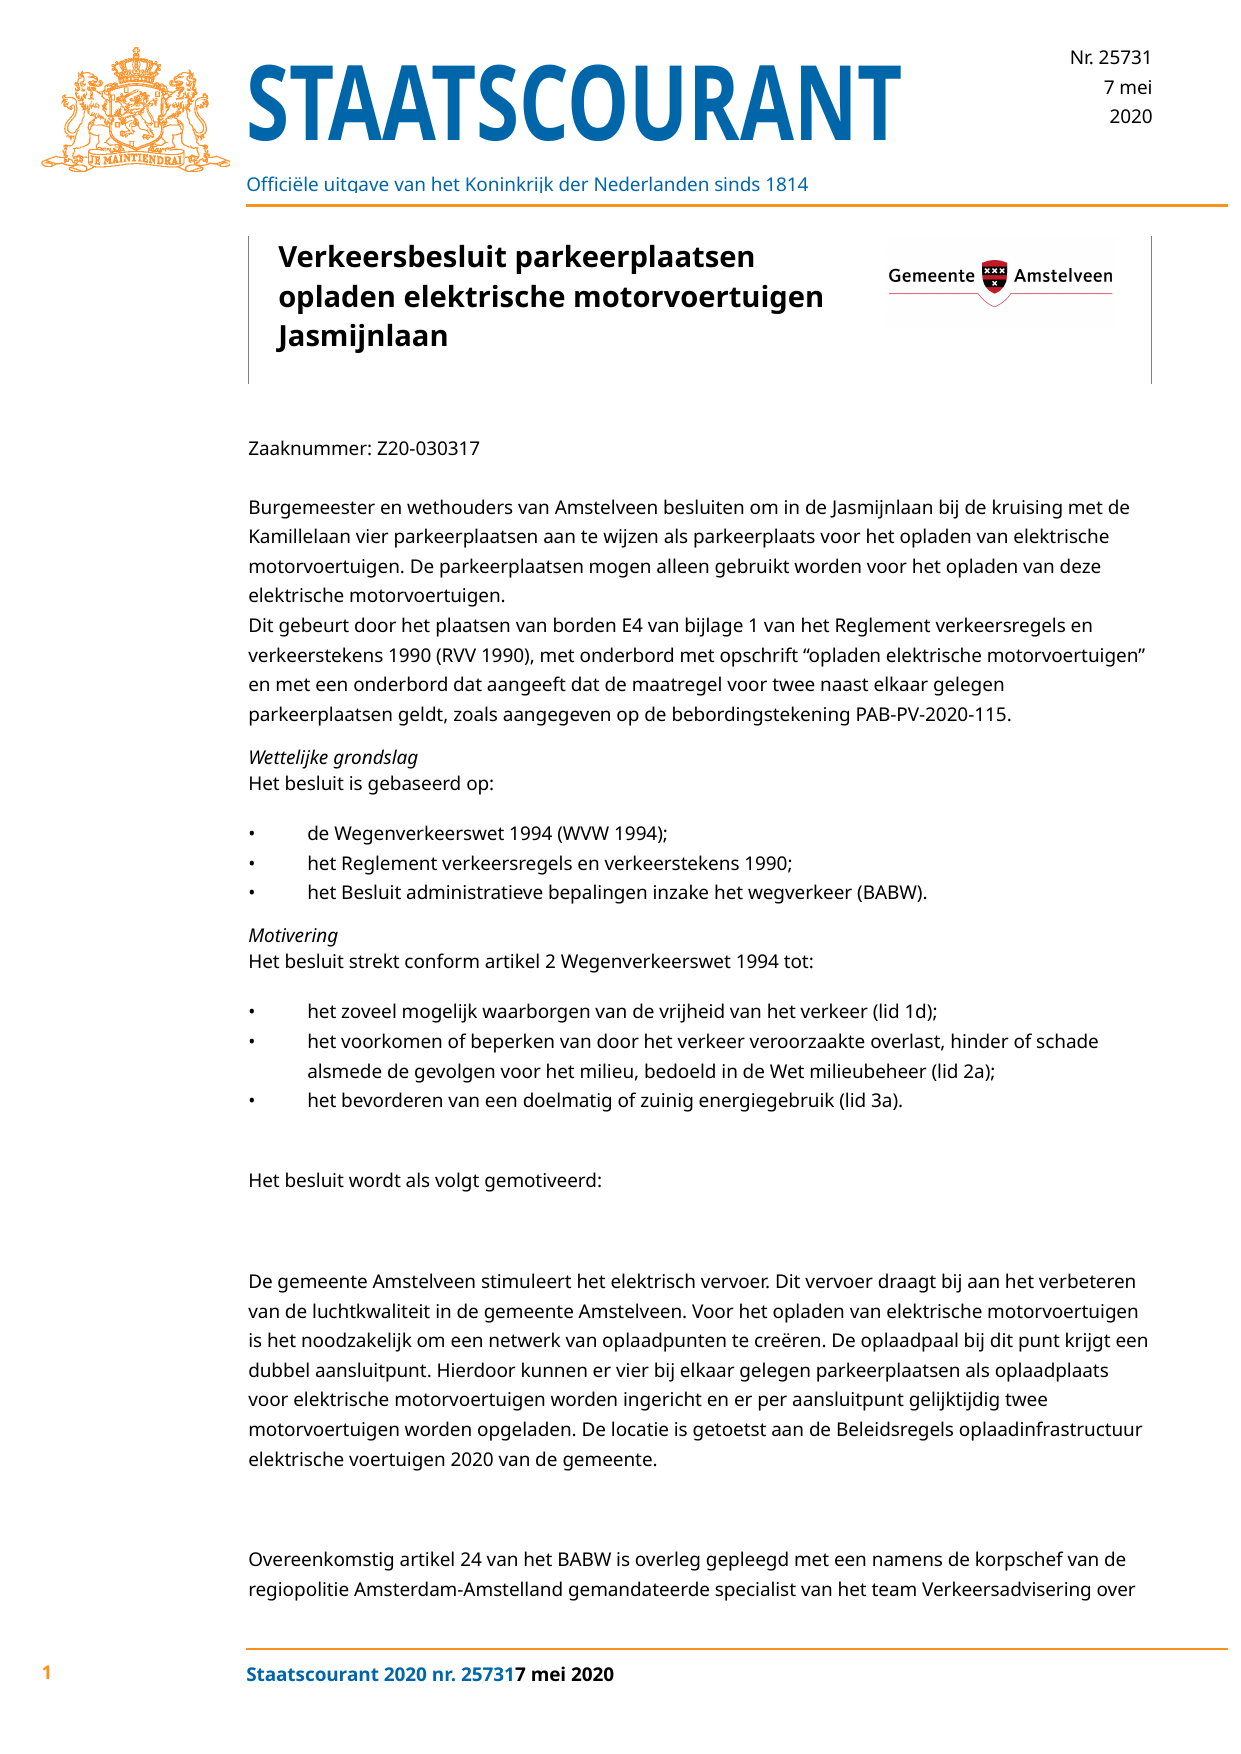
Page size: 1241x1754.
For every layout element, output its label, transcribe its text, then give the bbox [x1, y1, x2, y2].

text Burgemeester en wethouders van Amstelveen besluiten om in de Jasmijnlaan bij de kruising met de Kamillelaan vier parkeerplaatsen aan te wijzen als parkeerplaats voor het opladen van elektrische motorvoertuigen. De parkeerplaatsen mogen alleen gebruikt worden voor het opladen van deze elektrische motorvoertuigen. [248, 494, 1152, 608]
list het zoveel mogelijk waarborgen van de vrijheid van het verkeer (lid 1d); [248, 999, 1152, 1024]
list de Wegenverkeerswet 1994 (WVW 1994); [248, 820, 1152, 846]
text Wettelijke grondslag [248, 744, 1152, 770]
picture [41, 47, 231, 172]
text Het besluit strekt conform artikel 2 Wegenverkeerswet 1994 tot: [248, 948, 1152, 974]
table_header Verkeersbesluit parkeerplaatsen opladen elektrische motorvoertuigen Jasmijnlaan [249, 236, 850, 384]
text Overeenkomstig artikel 24 van het BABW is overleg gepleegd met een namens de korpschef van de regiopolitie Amsterdam-Amstelland gemandateerde specialist van het team Verkeersadvisering over [248, 1547, 1152, 1602]
text Het besluit wordt als volgt gemotiveerd: [248, 1167, 1152, 1193]
list het voorkomen of beperken van door het verkeer veroorzaakte overlast, hinder of schade alsmede de gevolgen voor het milieu, bedoeld in de Wet milieubeheer (lid 2a); [248, 1028, 1152, 1083]
text Dit gebeurt door het plaatsen van borden E4 van bijlage 1 van het Reglement verkeersregels en verkeerstekens 1990 (RVV 1990), met onderbord met opschrift “opladen elektrische motorvoertuigen” en met een onderbord dat aangeeft dat de maatregel voor twee naast elkaar gelegen parkeerplaatsen geldt, zoals aangegeven op de bebordingstekening PAB-PV-2020-115. [248, 612, 1152, 727]
text Het besluit is gebaseerd op: [248, 770, 1152, 796]
list het bevorderen van een doelmatig of zuinig energiegebruik (lid 3a). [248, 1087, 1152, 1113]
list het Reglement verkeersregels en verkeerstekens 1990; [248, 850, 1152, 876]
picture [882, 236, 1119, 331]
text Motivering [248, 922, 1152, 948]
text De gemeente Amstelveen stimuleert het elektrisch vervoer. Dit vervoer draagt bij aan het verbeteren van de luchtkwaliteit in de gemeente Amstelveen. Voor het opladen van elektrische motorvoertuigen is het noodzakelijk om een netwerk van oplaadpunten te creëren. De oplaadpaal bij dit punt krijgt een dubbel aansluitpunt. Hierdoor kunnen er vier bij elkaar gelegen parkeerplaatsen als oplaadplaats voor elektrische motorvoertuigen worden ingericht en er per aansluitpunt gelijktijdig twee motorvoertuigen worden opgeladen. De locatie is getoetst aan de Beleidsregels oplaadinfrastructuur elektrische voertuigen 2020 van de gemeente. [248, 1268, 1152, 1471]
table_header [850, 236, 1151, 384]
list het Besluit administratieve bepalingen inzake het wegverkeer (BABW). [248, 879, 1152, 905]
text Zaaknummer: Z20-030317 [248, 435, 1152, 460]
